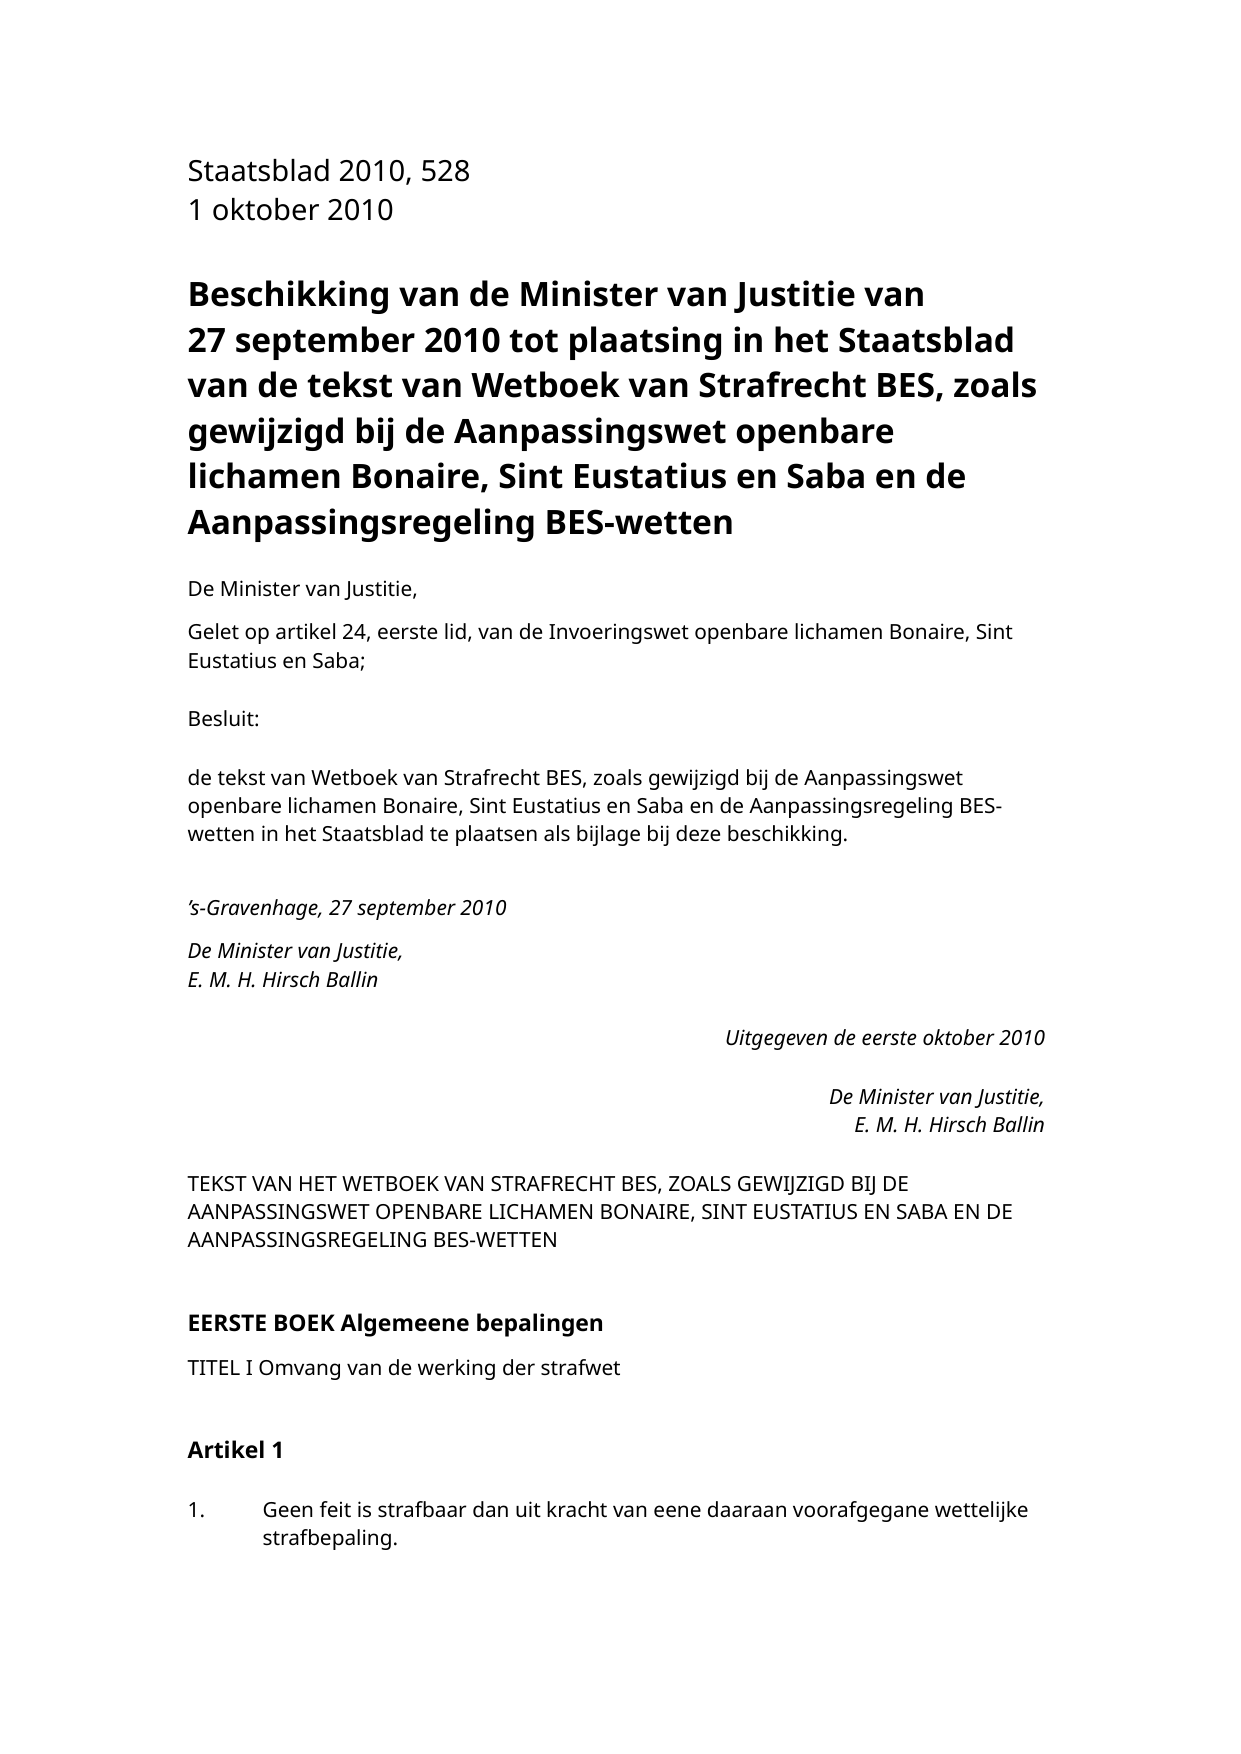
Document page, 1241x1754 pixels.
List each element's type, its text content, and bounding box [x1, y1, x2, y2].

subtitle Artikel 1 [187, 1434, 1053, 1465]
list Geen feit is strafbaar dan uit kracht van eene daaraan voorafgegane wettelijke strafbepaling. [187, 1495, 1053, 1552]
text Besluit: [187, 704, 1053, 733]
subtitle TITEL I Omvang van de werking der strafwet [187, 1353, 1053, 1381]
text de tekst van Wetboek van Strafrecht BES, zoals gewijzigd bij de Aanpassingswet openbare lichamen Bonaire, Sint Eustatius en Saba en de Aanpassingsregeling BES-wetten in het Staatsblad te plaatsen als bijlage bij deze beschikking. [187, 763, 1053, 848]
text ’s-Gravenhage, 27 september 2010 [187, 893, 1053, 921]
text Gelet op artikel 24, eerste lid, van de Invoeringswet openbare lichamen Bonaire, Sint Eustatius en Saba; [187, 617, 1053, 674]
text Staatsblad 2010, 528 [187, 150, 1053, 190]
text 1 oktober 2010 [187, 190, 1053, 229]
subtitle Beschikking van de Minister van Justitie van 27 september 2010 tot plaatsing in het Staatsblad van de tekst van Wetboek van Strafrecht BES, zoals gewijzigd bij de Aanpassingswet openbare lichamen Bonaire, Sint Eustatius en Saba en de Aanpassingsregeling BES-wetten [187, 271, 1053, 544]
text Uitgegeven de eerste oktober 2010 [187, 1023, 1053, 1052]
subtitle EERSTE BOEK Algemeene bepalingen [187, 1306, 1053, 1338]
text E. M. H. Hirsch Ballin [187, 1110, 1053, 1139]
text De Minister van Justitie, [187, 574, 1053, 602]
text E. M. H. Hirsch Ballin [187, 965, 1053, 993]
text De Minister van Justitie, [187, 1082, 1053, 1110]
text De Minister van Justitie, [187, 936, 1053, 965]
subtitle TEKST VAN HET WETBOEK VAN STRAFRECHT BES, ZOALS GEWIJZIGD BIJ DE AANPASSINGSWET OPENBARE LICHAMEN BONAIRE, SINT EUSTATIUS EN SABA EN DE AANPASSINGSREGELING BES-WETTEN [187, 1169, 1053, 1254]
